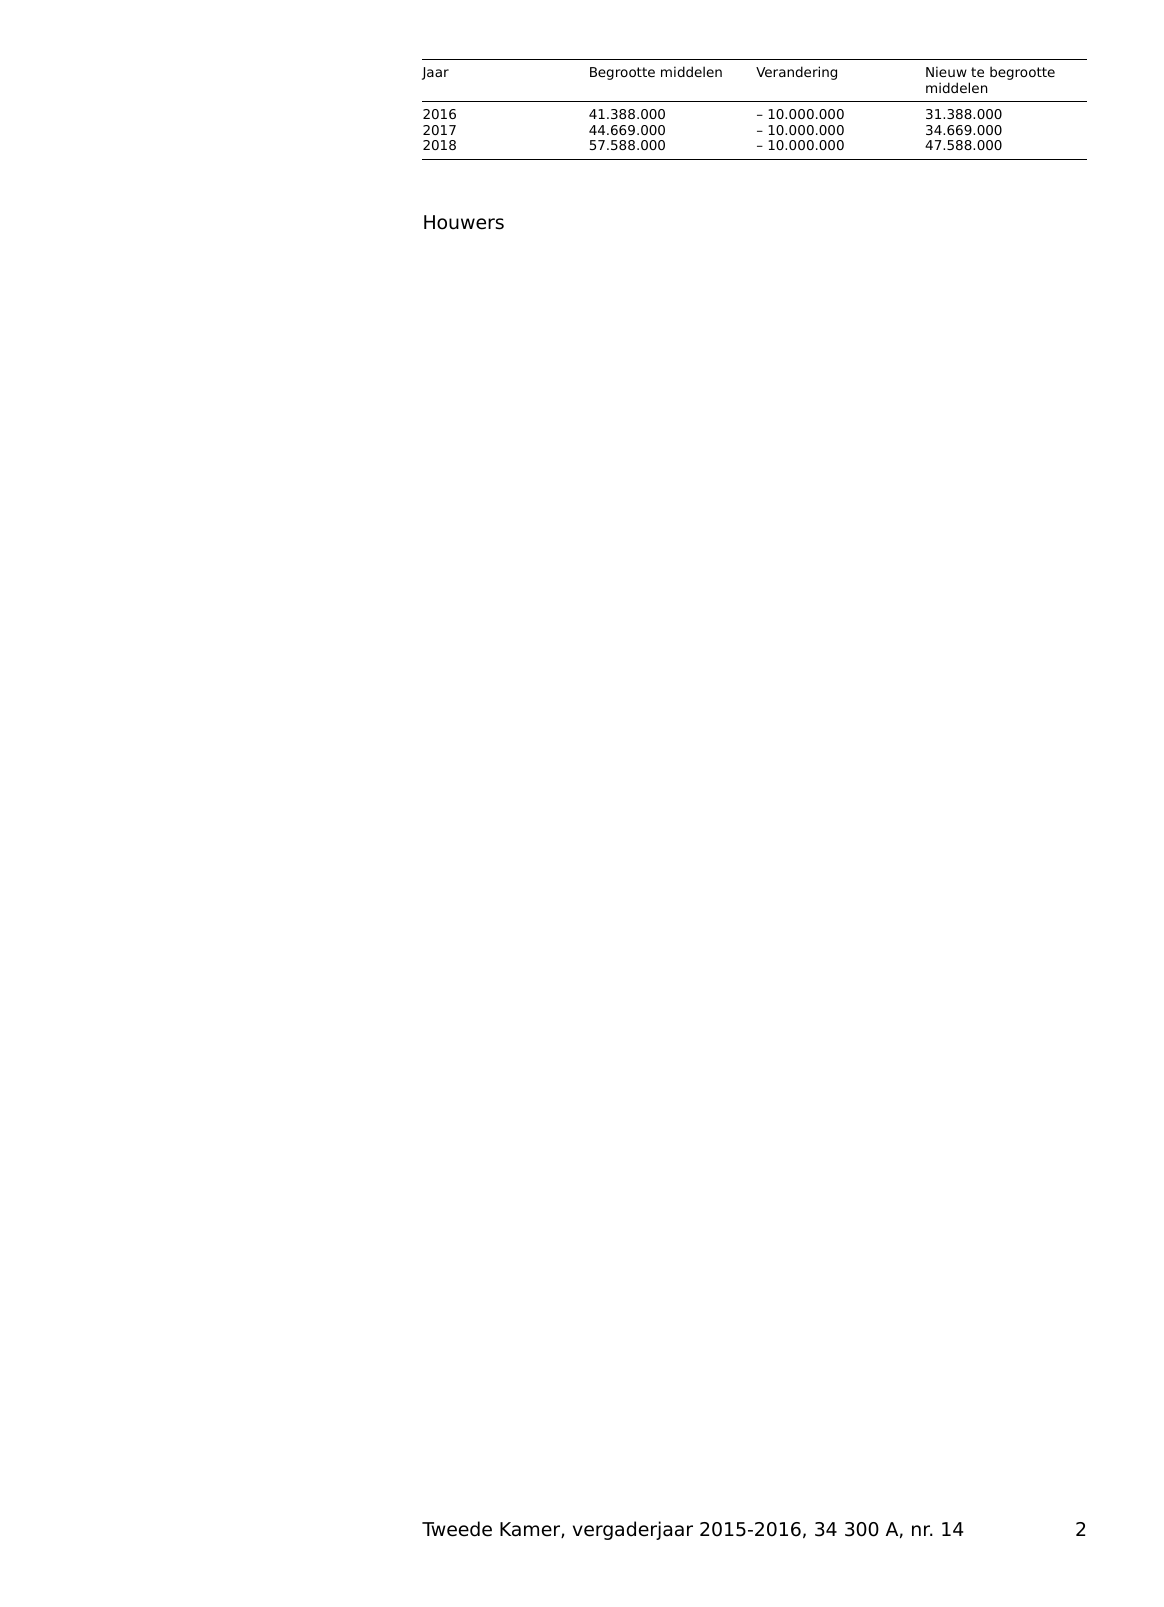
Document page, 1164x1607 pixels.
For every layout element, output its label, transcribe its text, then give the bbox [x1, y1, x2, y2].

table_cell 44.669.000 [583, 123, 750, 138]
table_cell 47.588.000 [919, 138, 1087, 158]
table_cell 31.388.000 [919, 102, 1087, 122]
table_cell 2017 [422, 123, 583, 138]
table_header Jaar [422, 60, 583, 101]
table_cell 34.669.000 [919, 123, 1087, 138]
table_cell 41.388.000 [583, 102, 750, 122]
table_header Verandering [750, 60, 919, 101]
table_cell – 10.000.000 [750, 123, 919, 138]
table_cell – 10.000.000 [750, 138, 919, 158]
table_header Nieuw te begrootte middelen [919, 60, 1087, 101]
text Houwers [422, 189, 1087, 233]
table_cell 2018 [422, 138, 583, 158]
table_cell 2016 [422, 102, 583, 122]
table_header Begrootte middelen [583, 60, 750, 101]
table_cell – 10.000.000 [750, 102, 919, 122]
table_cell 57.588.000 [583, 138, 750, 158]
